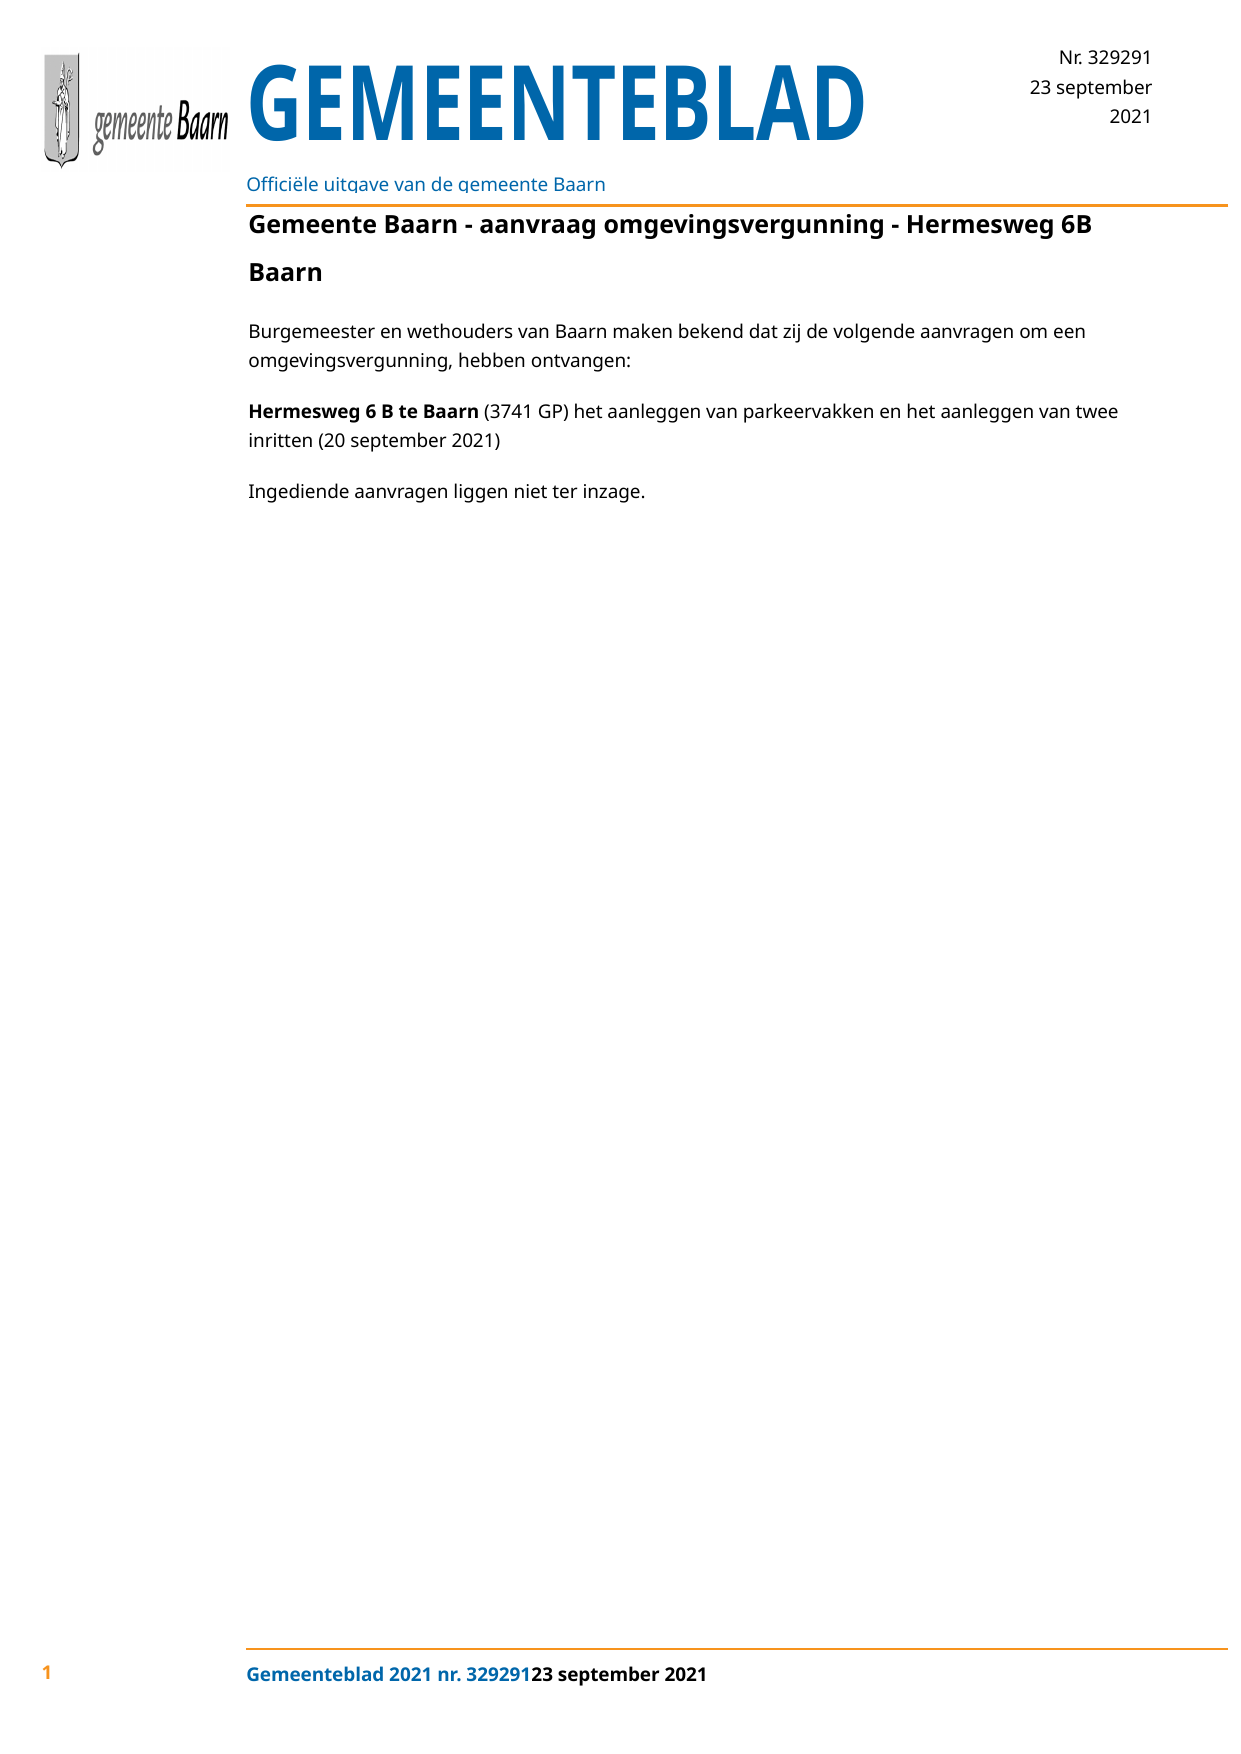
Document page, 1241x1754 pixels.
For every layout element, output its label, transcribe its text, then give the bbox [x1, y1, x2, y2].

text Hermesweg 6 B te Baarn (3741 GP) het aanleggen van parkeervakken en het aanleggen van twee inritten (20 september 2021) [248, 398, 1152, 453]
text Ingediende aanvragen liggen niet ter inzage. [248, 478, 1152, 504]
text Burgemeester en wethouders van Baarn maken bekend dat zij de volgende aanvragen om een omgevingsvergunning, hebben ontvangen: [248, 318, 1152, 373]
picture [41, 47, 231, 172]
text Gemeente Baarn - aanvraag omgevingsvergunning - Hermesweg 6B Baarn [248, 207, 1152, 288]
